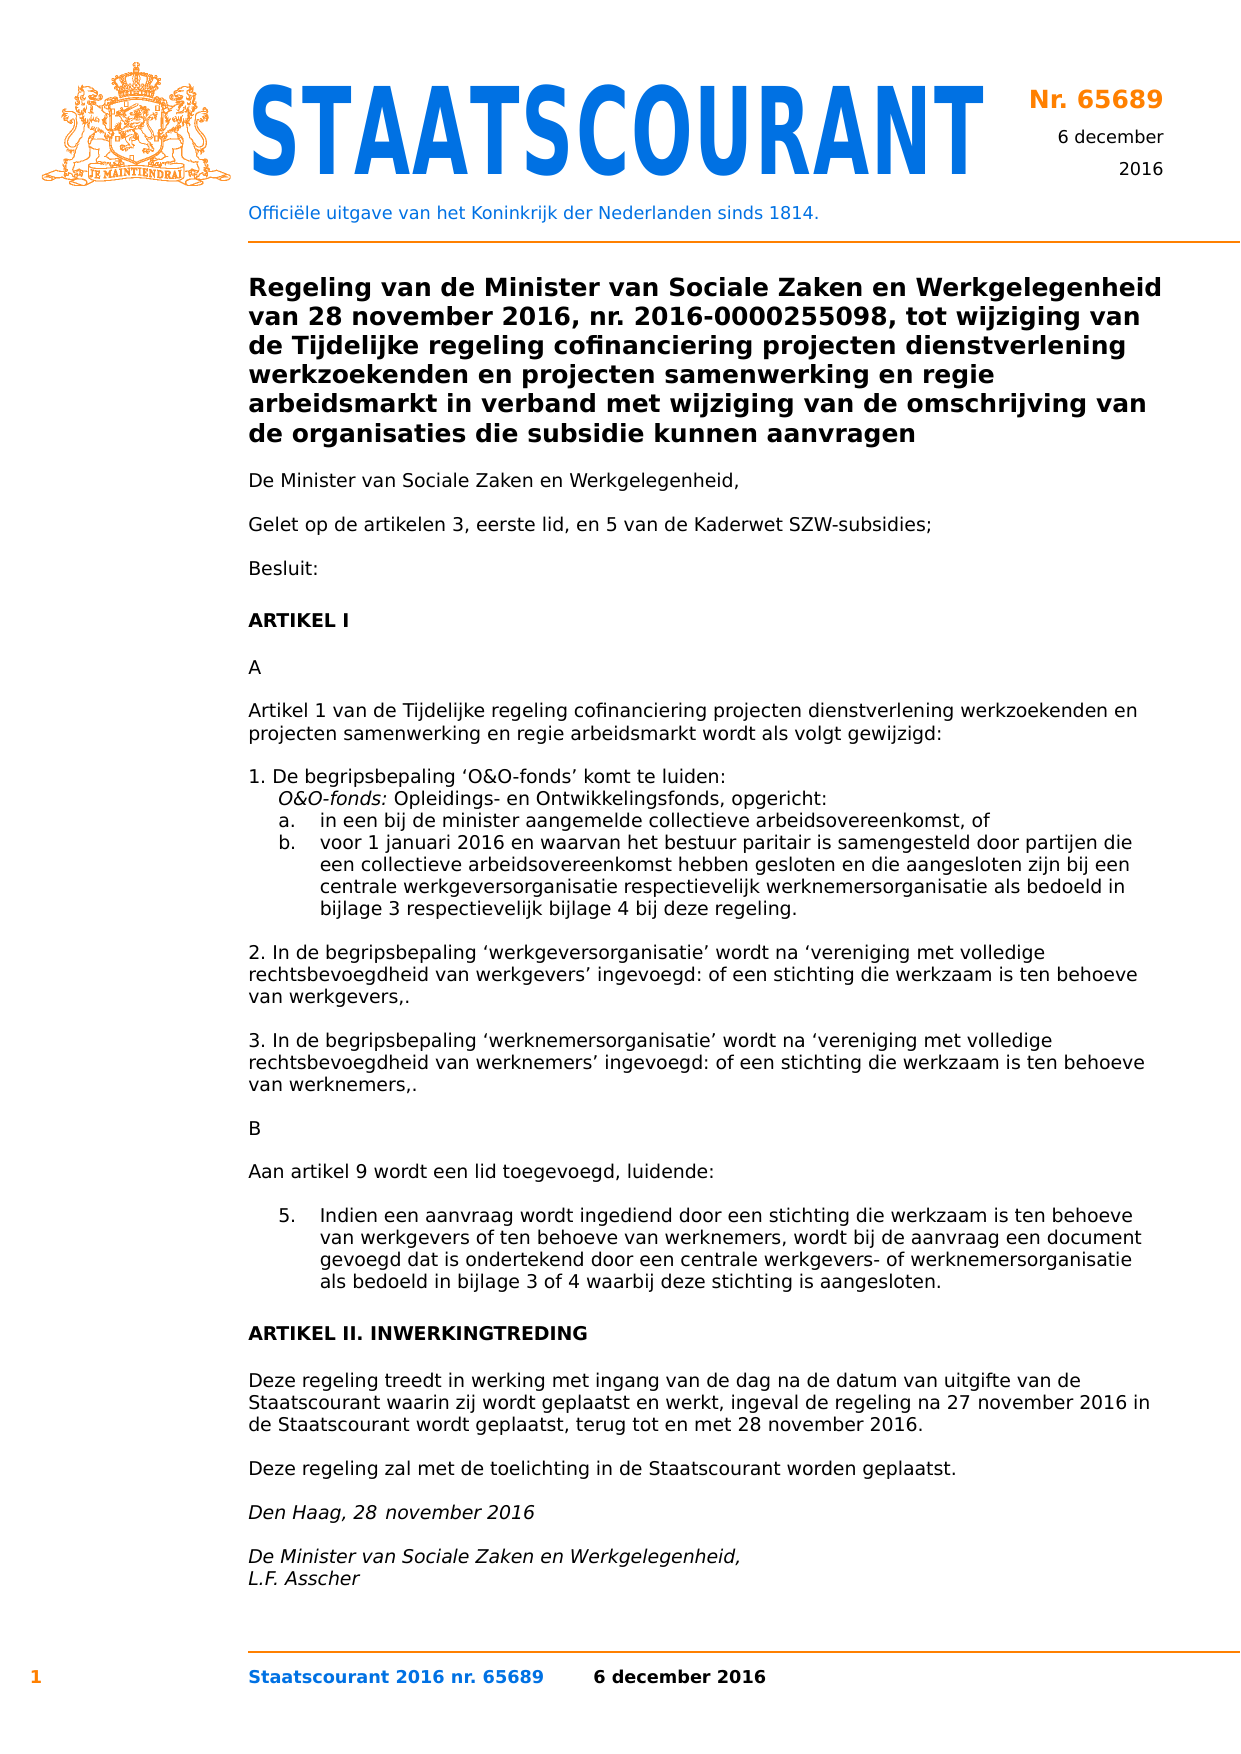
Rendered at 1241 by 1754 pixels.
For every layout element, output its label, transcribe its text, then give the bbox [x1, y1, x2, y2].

text 1. De begripsbepaling ‘O&O-fonds’ komt te luiden: [248, 766, 1163, 788]
table_header [25, 62, 248, 241]
text De Minister van Sociale Zaken en Werkgelegenheid, [248, 470, 1163, 492]
text Deze regeling zal met de toelichting in de Staatscourant worden geplaatst. [248, 1458, 1163, 1480]
text A [248, 657, 1163, 678]
text b. voor 1 januari 2016 en waarvan het bestuur paritair is samengesteld door partijen die een collectieve arbeidsovereenkomst hebben gesloten en die aangesloten zijn bij een centrale werkgeversorganisatie respectievelijk werknemersorganisatie als bedoeld in bijlage 3 respectievelijk bijlage 4 bij deze regeling. [278, 832, 1163, 920]
text Besluit: [248, 558, 1163, 579]
table_cell 6 december [998, 121, 1240, 153]
text Gelet op de artikelen 3, eerste lid, en 5 van de Kaderwet SZW-subsidies; [248, 514, 1163, 536]
table_header STAATSCOURANT [248, 62, 998, 203]
text 2. In de begripsbepaling ‘werkgeversorganisatie’ wordt na ‘vereniging met volledige rechtsbevoegdheid van werkgevers’ ingevoegd: of een stichting die werkzaam is ten behoeve van werkgevers,. [248, 942, 1163, 1008]
text Deze regeling treedt in werking met ingang van de dag na de datum van uitgifte van de Staatscourant waarin zij wordt geplaatst en werkt, ingeval de regeling na 27 november 2016 in de Staatscourant wordt geplaatst, terug tot en met 28 november 2016. [248, 1370, 1163, 1436]
text Artikel 1 van de Tijdelijke regeling cofinanciering projecten dienstverlening werkzoekenden en projecten samenwerking en regie arbeidsmarkt wordt als volgt gewijzigd: [248, 700, 1163, 744]
subtitle ARTIKEL I [248, 609, 1163, 632]
text 3. In de begripsbepaling ‘werknemersorganisatie’ wordt na ‘vereniging met volledige rechtsbevoegdheid van werknemers’ ingevoegd: of een stichting die werkzaam is ten behoeve van werknemers,. [248, 1030, 1163, 1096]
subtitle Regeling van de Minister van Sociale Zaken en Werkgelegenheid van 28 november 2016, nr. 2016-0000255098, tot wijziging van de Tijdelijke regeling cofinanciering projecten dienstverlening werkzoekenden en projecten samenwerking en regie arbeidsmarkt in verband met wijziging van de omschrijving van de organisaties die subsidie kunnen aanvragen [248, 273, 1163, 448]
text O&O-fonds: Opleidings- en Ontwikkelingsfonds, opgericht: [278, 788, 1163, 810]
text B [248, 1118, 1163, 1139]
table_cell Officiële uitgave van het Koninkrijk der Nederlanden sinds 1814. [248, 203, 1240, 241]
table_header Nr. 65689 [998, 62, 1240, 121]
text 5. Indien een aanvraag wordt ingediend door een stichting die werkzaam is ten behoeve van werkgevers of ten behoeve van werknemers, wordt bij de aanvraag een document gevoegd dat is ondertekend door een centrale werkgevers- of werknemersorganisatie als bedoeld in bijlage 3 of 4 waarbij deze stichting is aangesloten. [278, 1205, 1163, 1293]
subtitle ARTIKEL II. INWERKINGTREDING [248, 1323, 1163, 1345]
text De Minister van Sociale Zaken en Werkgelegenheid, L.F. Asscher [248, 1546, 1163, 1590]
picture [41, 62, 231, 186]
table_cell 2016 [998, 153, 1240, 203]
text Aan artikel 9 wordt een lid toegevoegd, luidende: [248, 1161, 1163, 1183]
text Den Haag, 28 november 2016 [248, 1502, 1163, 1524]
text a. in een bij de minister aangemelde collectieve arbeidsovereenkomst, of [278, 810, 1163, 832]
